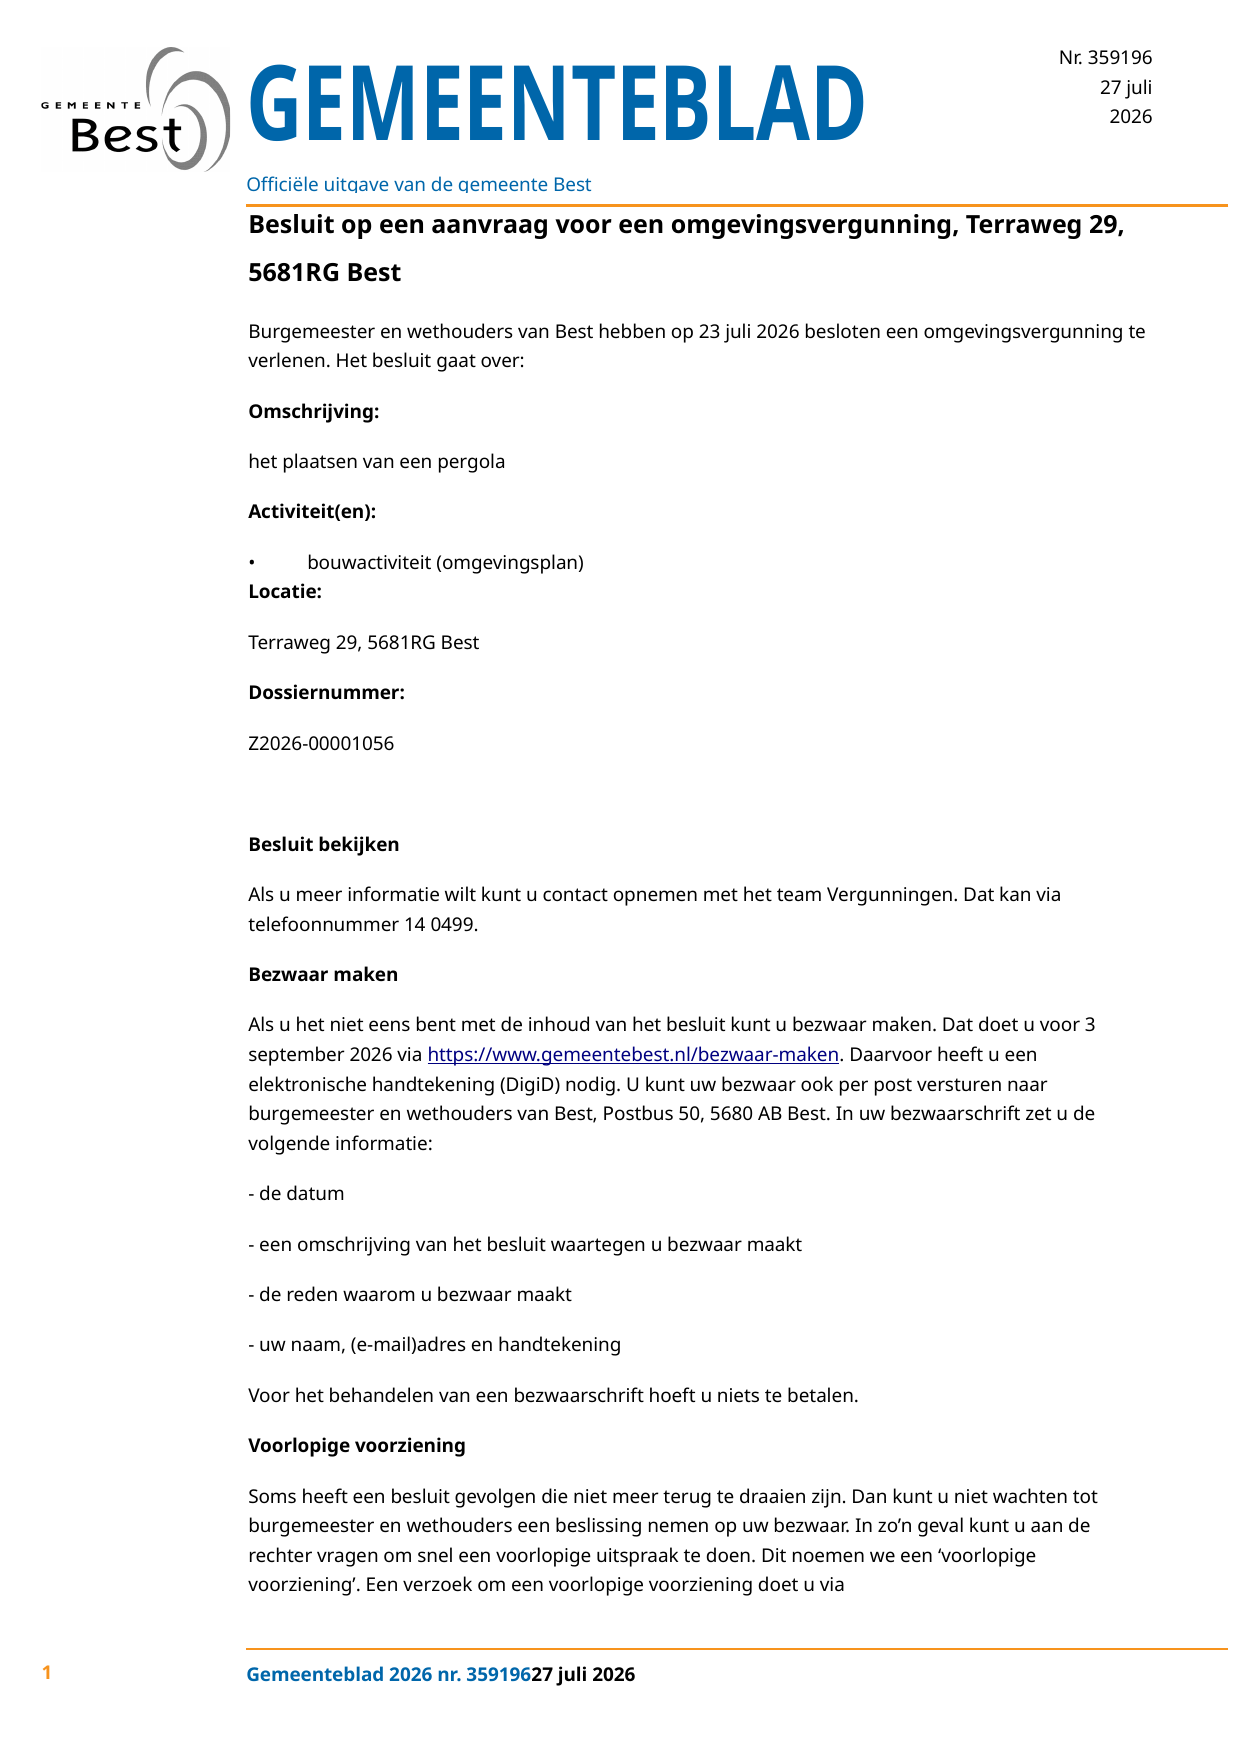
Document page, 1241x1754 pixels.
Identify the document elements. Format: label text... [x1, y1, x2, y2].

text Z2026-00001056 [248, 730, 1152, 756]
text Als u het niet eens bent met de inhoud van het besluit kunt u bezwaar maken. Dat doet u voor 3 september 2026 via https://www.gemeentebest.nl/bezwaar-maken. Daarvoor heeft u een elektronische handtekening (DigiD) nodig. U kunt uw bezwaar ook per post versturen naar burgemeester en wethouders van Best, Postbus 50, 5680 AB Best. In uw bezwaarschrift zet u de volgende informatie: [248, 1012, 1152, 1156]
picture [41, 47, 231, 172]
text - de reden waarom u bezwaar maakt [248, 1281, 1152, 1307]
text - uw naam, (e-mail)adres en handtekening [248, 1332, 1152, 1357]
text Besluit op een aanvraag voor een omgevingsvergunning, Terraweg 29, 5681RG Best [248, 207, 1152, 288]
text Burgemeester en wethouders van Best hebben op 23 juli 2026 besloten een omgevingsvergunning te verlenen. Het besluit gaat over: [248, 318, 1152, 373]
list bouwactiviteit (omgevingsplan) [248, 549, 1152, 575]
text Terraweg 29, 5681RG Best [248, 629, 1152, 655]
text Voorlopige voorziening [248, 1432, 1152, 1458]
text Voor het behandelen van een bezwaarschrift hoeft u niets te betalen. [248, 1382, 1152, 1408]
text Soms heeft een besluit gevolgen die niet meer terug te draaien zijn. Dan kunt u niet wachten tot burgemeester en wethouders een beslissing nemen op uw bezwaar. In zo’n geval kunt u aan de rechter vragen om snel een voorlopige uitspraak te doen. Dit noemen we een ‘voorlopige voorziening’. Een verzoek om een voorlopige voorziening doet u via [248, 1483, 1152, 1597]
text - de datum [248, 1180, 1152, 1206]
text Locatie: [248, 579, 1152, 604]
text Dossiernummer: [248, 679, 1152, 705]
text Activiteit(en): [248, 499, 1152, 524]
text Omschrijving: [248, 398, 1152, 424]
text Als u meer informatie wilt kunt u contact opnemen met het team Vergunningen. Dat kan via telefoonnummer 14 0499. [248, 881, 1152, 937]
text het plaatsen van een pergola [248, 448, 1152, 474]
text - een omschrijving van het besluit waartegen u bezwaar maakt [248, 1231, 1152, 1257]
text Besluit bekijken [248, 831, 1152, 857]
text Bezwaar maken [248, 961, 1152, 987]
